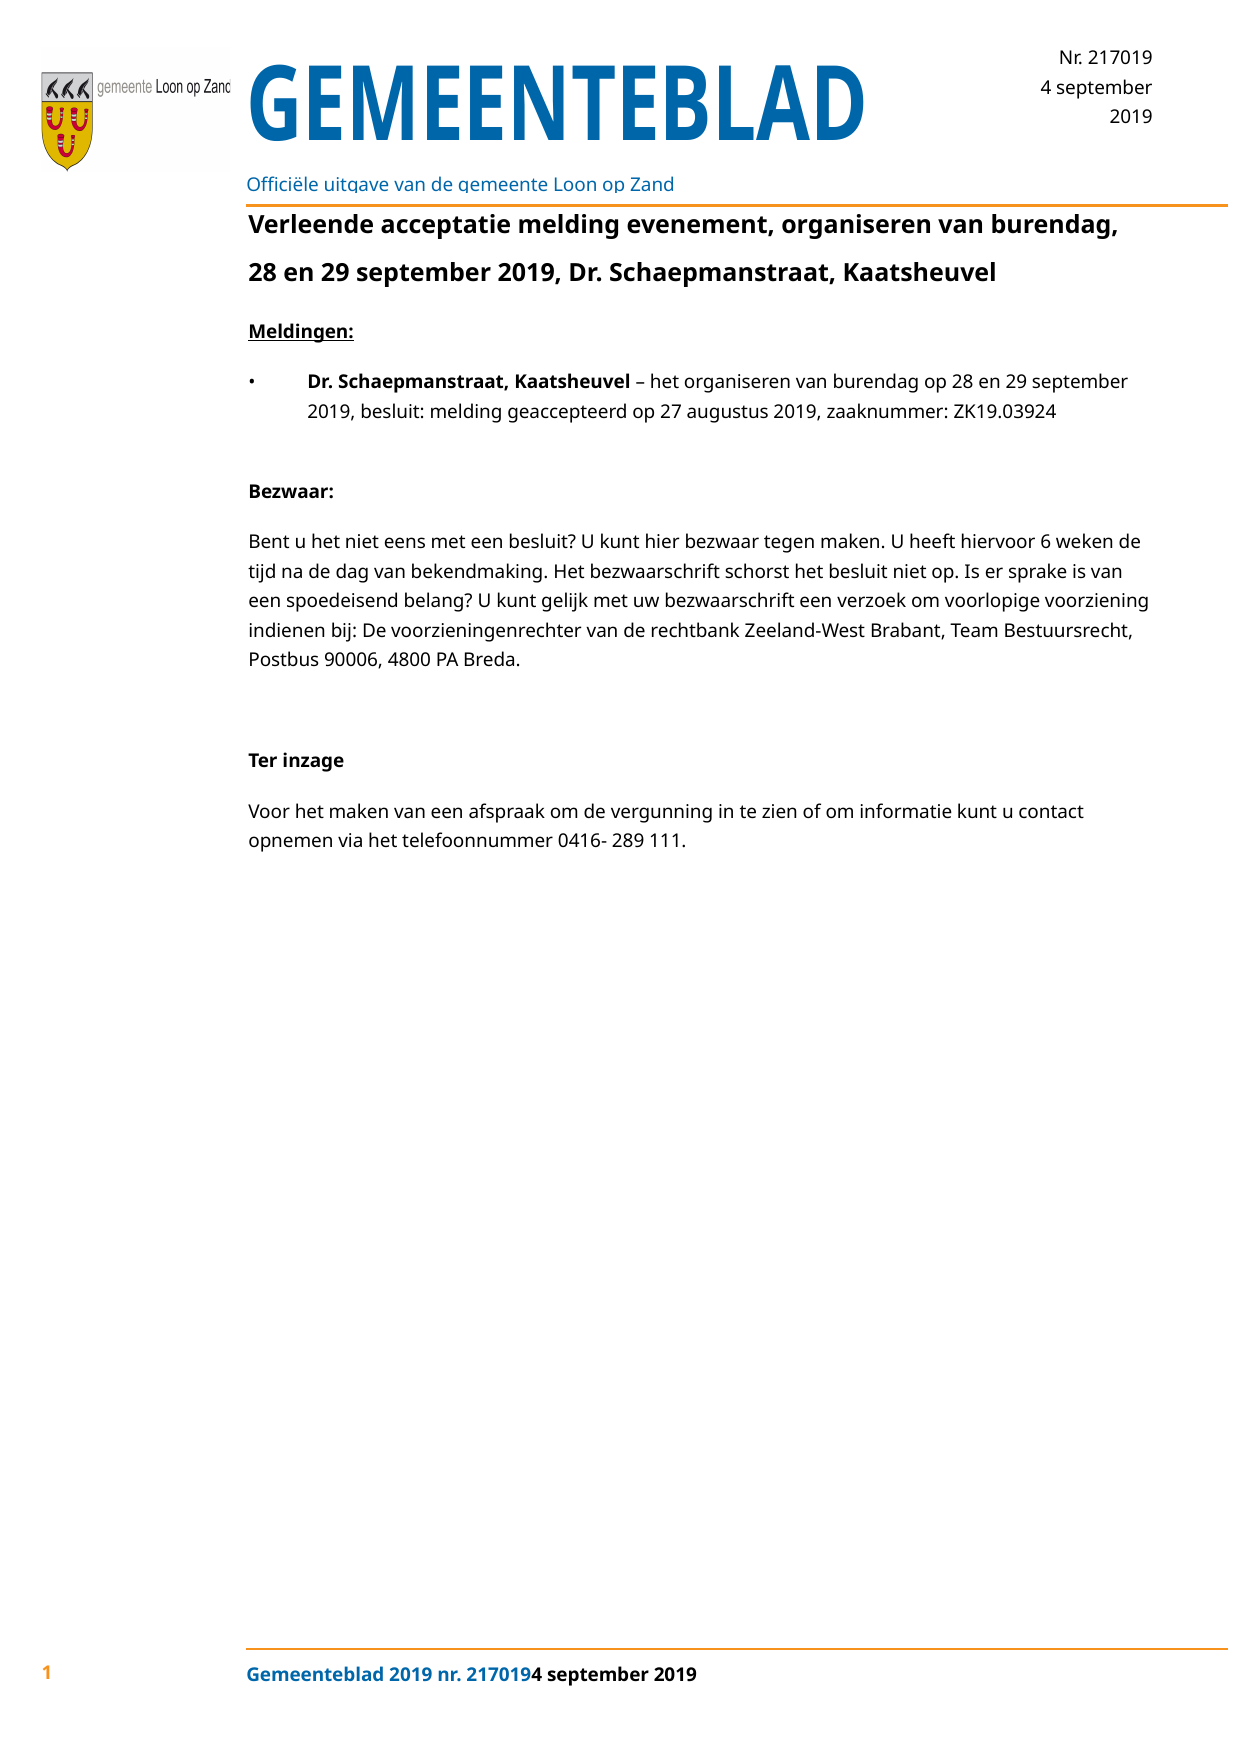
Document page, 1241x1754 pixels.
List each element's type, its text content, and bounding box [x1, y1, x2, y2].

text Meldingen: [248, 318, 1152, 344]
picture [41, 47, 231, 172]
text Bezwaar: [248, 478, 1152, 504]
text Voor het maken van een afspraak om de vergunning in te zien of om informatie kunt u contact opnemen via het telefoonnummer 0416- 289 111. [248, 798, 1152, 853]
text Bent u het niet eens met een besluit? U kunt hier bezwaar tegen maken. U heeft hiervoor 6 weken de tijd na de dag van bekendmaking. Het bezwaarschrift schorst het besluit niet op. Is er sprake is van een spoedeisend belang? U kunt gelijk met uw bezwaarschrift een verzoek om voorlopige voorziening indienen bij: De voorzieningenrechter van de rechtbank Zeeland-West Brabant, Team Bestuursrecht, Postbus 90006, 4800 PA Breda. [248, 528, 1152, 672]
text Ter inzage [248, 747, 1152, 773]
text Verleende acceptatie melding evenement, organiseren van burendag, 28 en 29 september 2019, Dr. Schaepmanstraat, Kaatsheuvel [248, 207, 1152, 288]
list Dr. Schaepmanstraat, Kaatsheuvel – het organiseren van burendag op 28 en 29 september 2019, besluit: melding geaccepteerd op 27 augustus 2019, zaaknummer: ZK19.03924 [248, 368, 1152, 424]
